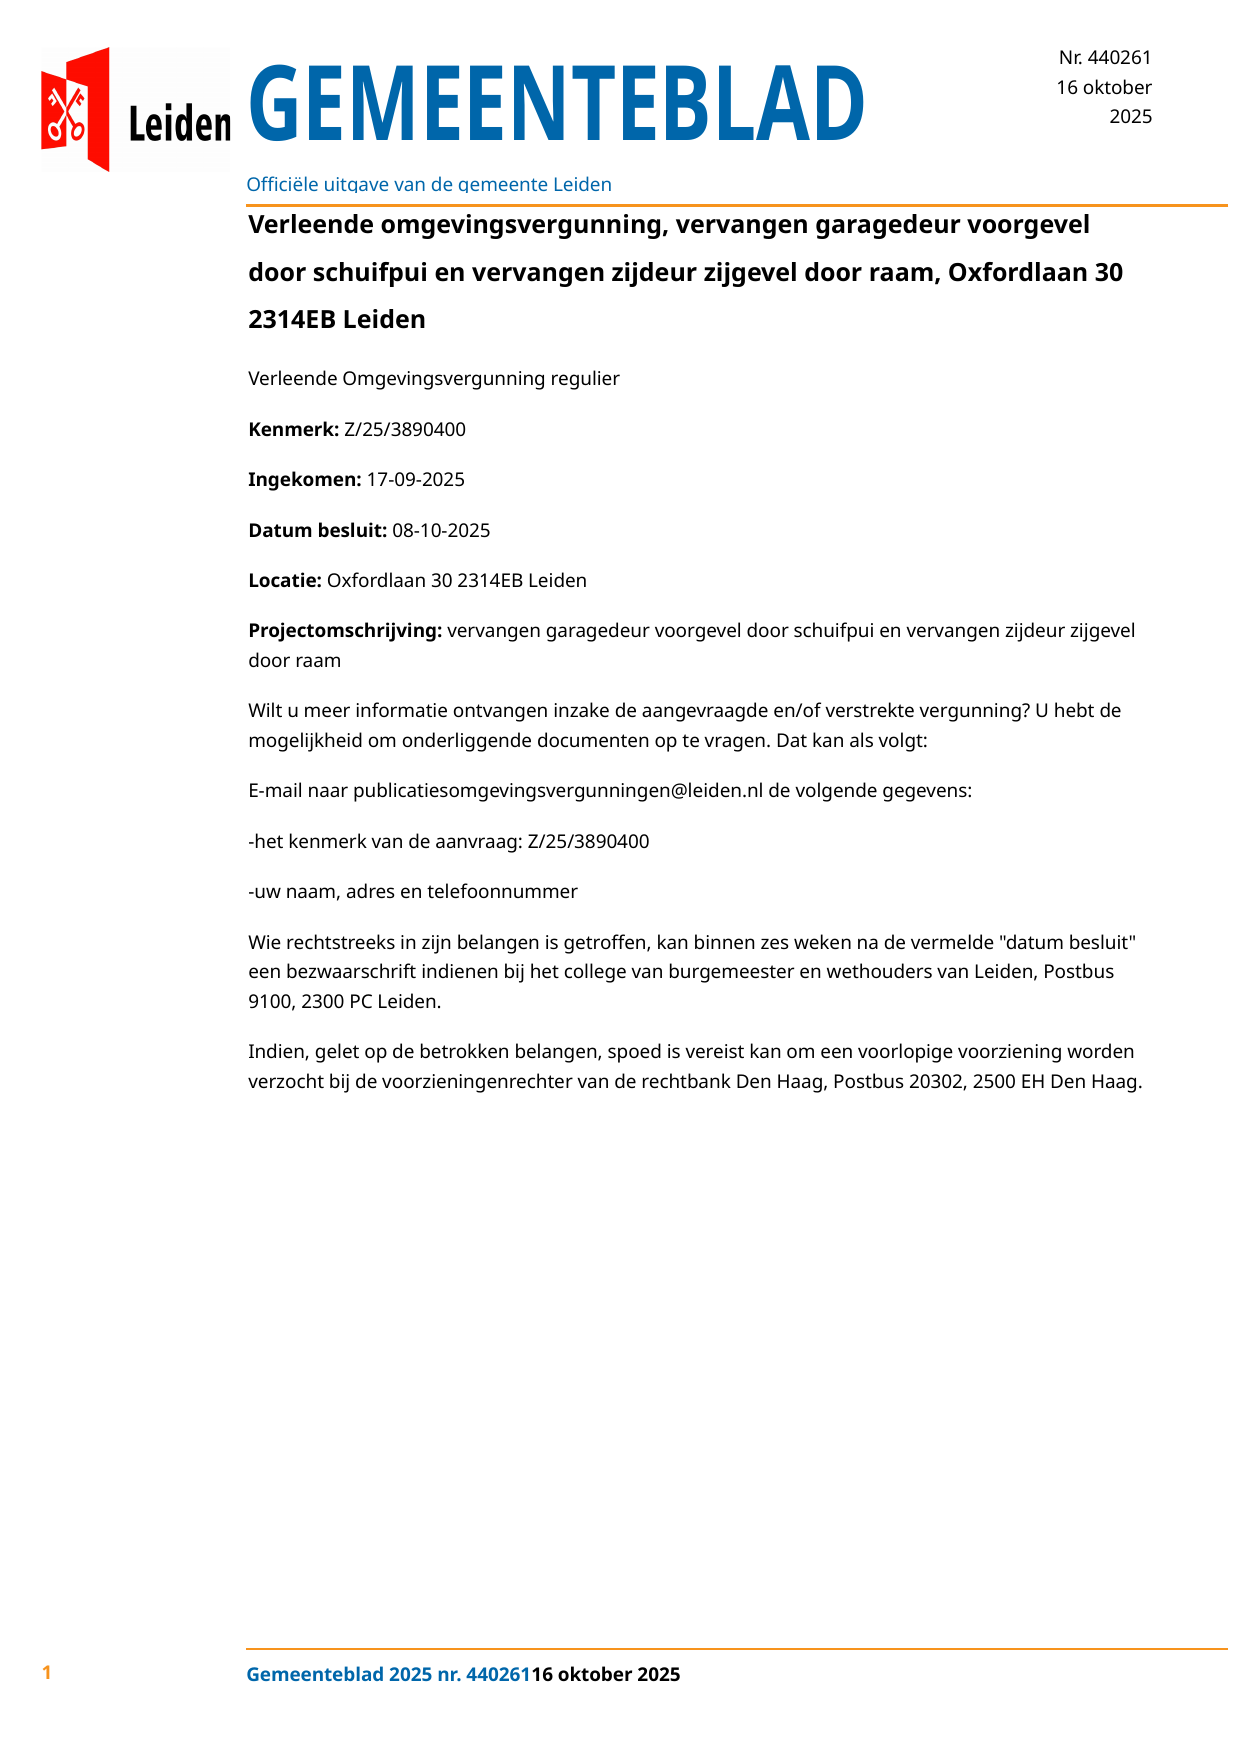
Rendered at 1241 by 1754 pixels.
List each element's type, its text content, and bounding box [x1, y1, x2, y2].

text Locatie: Oxfordlaan 30 2314EB Leiden [248, 567, 1152, 593]
text Indien, gelet op de betrokken belangen, spoed is vereist kan om een voorlopige voorziening worden verzocht bij de voorzieningenrechter van de rechtbank Den Haag, Postbus 20302, 2500 EH Den Haag. [248, 1038, 1152, 1094]
text E-mail naar publicatiesomgevingsvergunningen@leiden.nl de volgende gegevens: [248, 778, 1152, 803]
text Ingekomen: 17-09-2025 [248, 466, 1152, 492]
text Kenmerk: Z/25/3890400 [248, 416, 1152, 442]
text -het kenmerk van de aanvraag: Z/25/3890400 [248, 828, 1152, 854]
picture [41, 47, 231, 172]
text -uw naam, adres en telefoonnummer [248, 878, 1152, 904]
text Datum besluit: 08-10-2025 [248, 517, 1152, 542]
text Projectomschrijving: vervangen garagedeur voorgevel door schuifpui en vervangen zijdeur zijgevel door raam [248, 618, 1152, 673]
text Wilt u meer informatie ontvangen inzake de aangevraagde en/of verstrekte vergunning? U hebt de mogelijkheid om onderliggende documenten op te vragen. Dat kan als volgt: [248, 698, 1152, 753]
text Wie rechtstreeks in zijn belangen is getroffen, kan binnen zes weken na de vermelde "datum besluit" een bezwaarschrift indienen bij het college van burgemeester en wethouders van Leiden, Postbus 9100, 2300 PC Leiden. [248, 929, 1152, 1014]
text Verleende omgevingsvergunning, vervangen garagedeur voorgevel door schuifpui en vervangen zijdeur zijgevel door raam, Oxfordlaan 30 2314EB Leiden [248, 207, 1152, 336]
text Verleende Omgevingsvergunning regulier [248, 366, 1152, 391]
